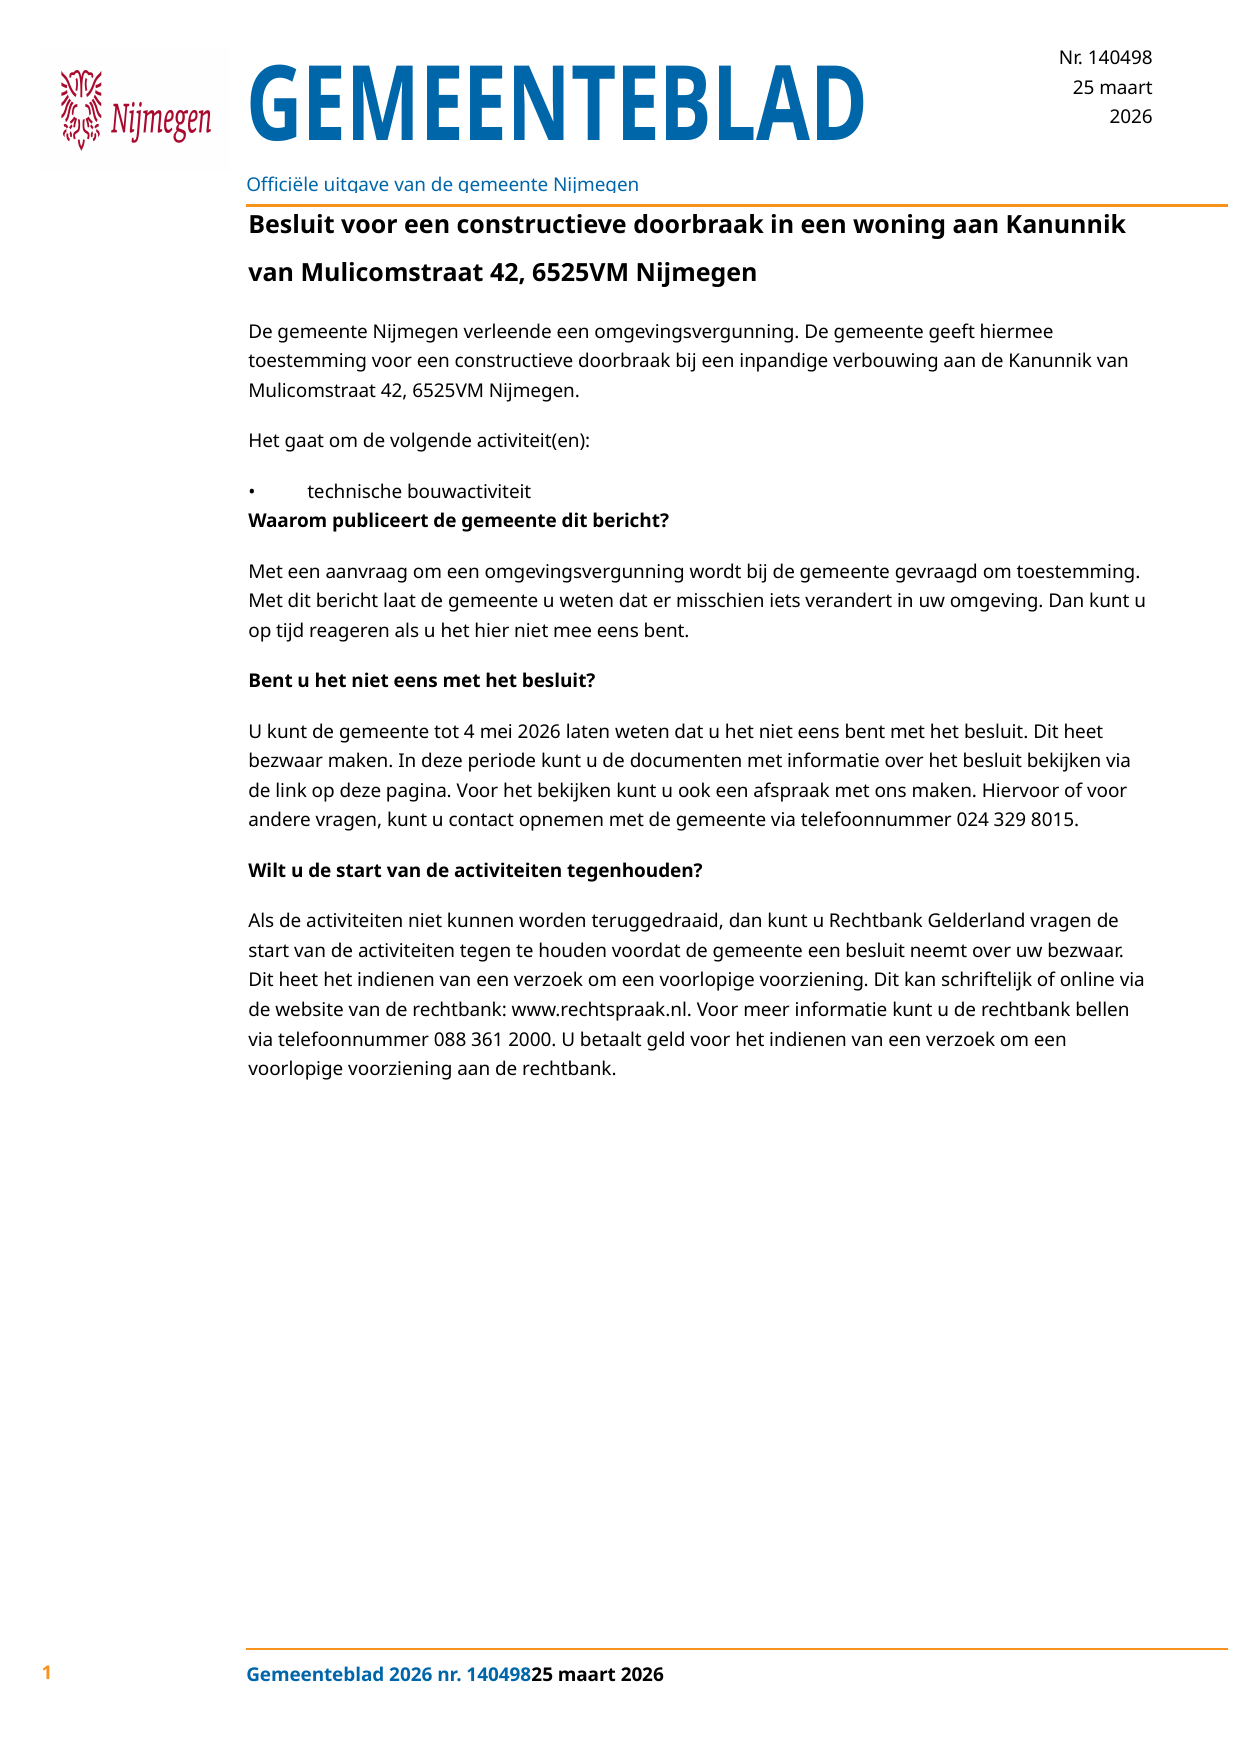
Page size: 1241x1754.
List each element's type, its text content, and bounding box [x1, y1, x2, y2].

text Besluit voor een constructieve doorbraak in een woning aan Kanunnik van Mulicomstraat 42, 6525VM Nijmegen [248, 207, 1152, 288]
text Waarom publiceert de gemeente dit bericht? [248, 507, 1152, 533]
text Als de activiteiten niet kunnen worden teruggedraaid, dan kunt u Rechtbank Gelderland vragen de start van de activiteiten tegen te houden voordat de gemeente een besluit neemt over uw bezwaar. Dit heet het indienen van een verzoek om een voorlopige voorziening. Dit kan schriftelijk of online via de website van de rechtbank: www.rechtspraak.nl. Voor meer informatie kunt u de rechtbank bellen via telefoonnummer 088 361 2000. U betaalt geld voor het indienen van een verzoek om een voorlopige voorziening aan de rechtbank. [248, 907, 1152, 1081]
text U kunt de gemeente tot 4 mei 2026 laten weten dat u het niet eens bent met het besluit. Dit heet bezwaar maken. In deze periode kunt u de documenten met informatie over het besluit bekijken via de link op deze pagina. Voor het bekijken kunt u ook een afspraak met ons maken. Hiervoor of voor andere vragen, kunt u contact opnemen met de gemeente via telefoonnummer 024 329 8015. [248, 718, 1152, 832]
list technische bouwactiviteit [248, 478, 1152, 504]
text Het gaat om de volgende activiteit(en): [248, 427, 1152, 453]
text Bent u het niet eens met het besluit? [248, 667, 1152, 693]
text Met een aanvraag om een omgevingsvergunning wordt bij de gemeente gevraagd om toestemming. Met dit bericht laat de gemeente u weten dat er misschien iets verandert in uw omgeving. Dan kunt u op tijd reageren als u het hier niet mee eens bent. [248, 558, 1152, 643]
text Wilt u de start van de activiteiten tegenhouden? [248, 857, 1152, 883]
picture [41, 47, 231, 172]
text De gemeente Nijmegen verleende een omgevingsvergunning. De gemeente geeft hiermee toestemming voor een constructieve doorbraak bij een inpandige verbouwing aan de Kanunnik van Mulicomstraat 42, 6525VM Nijmegen. [248, 318, 1152, 403]
